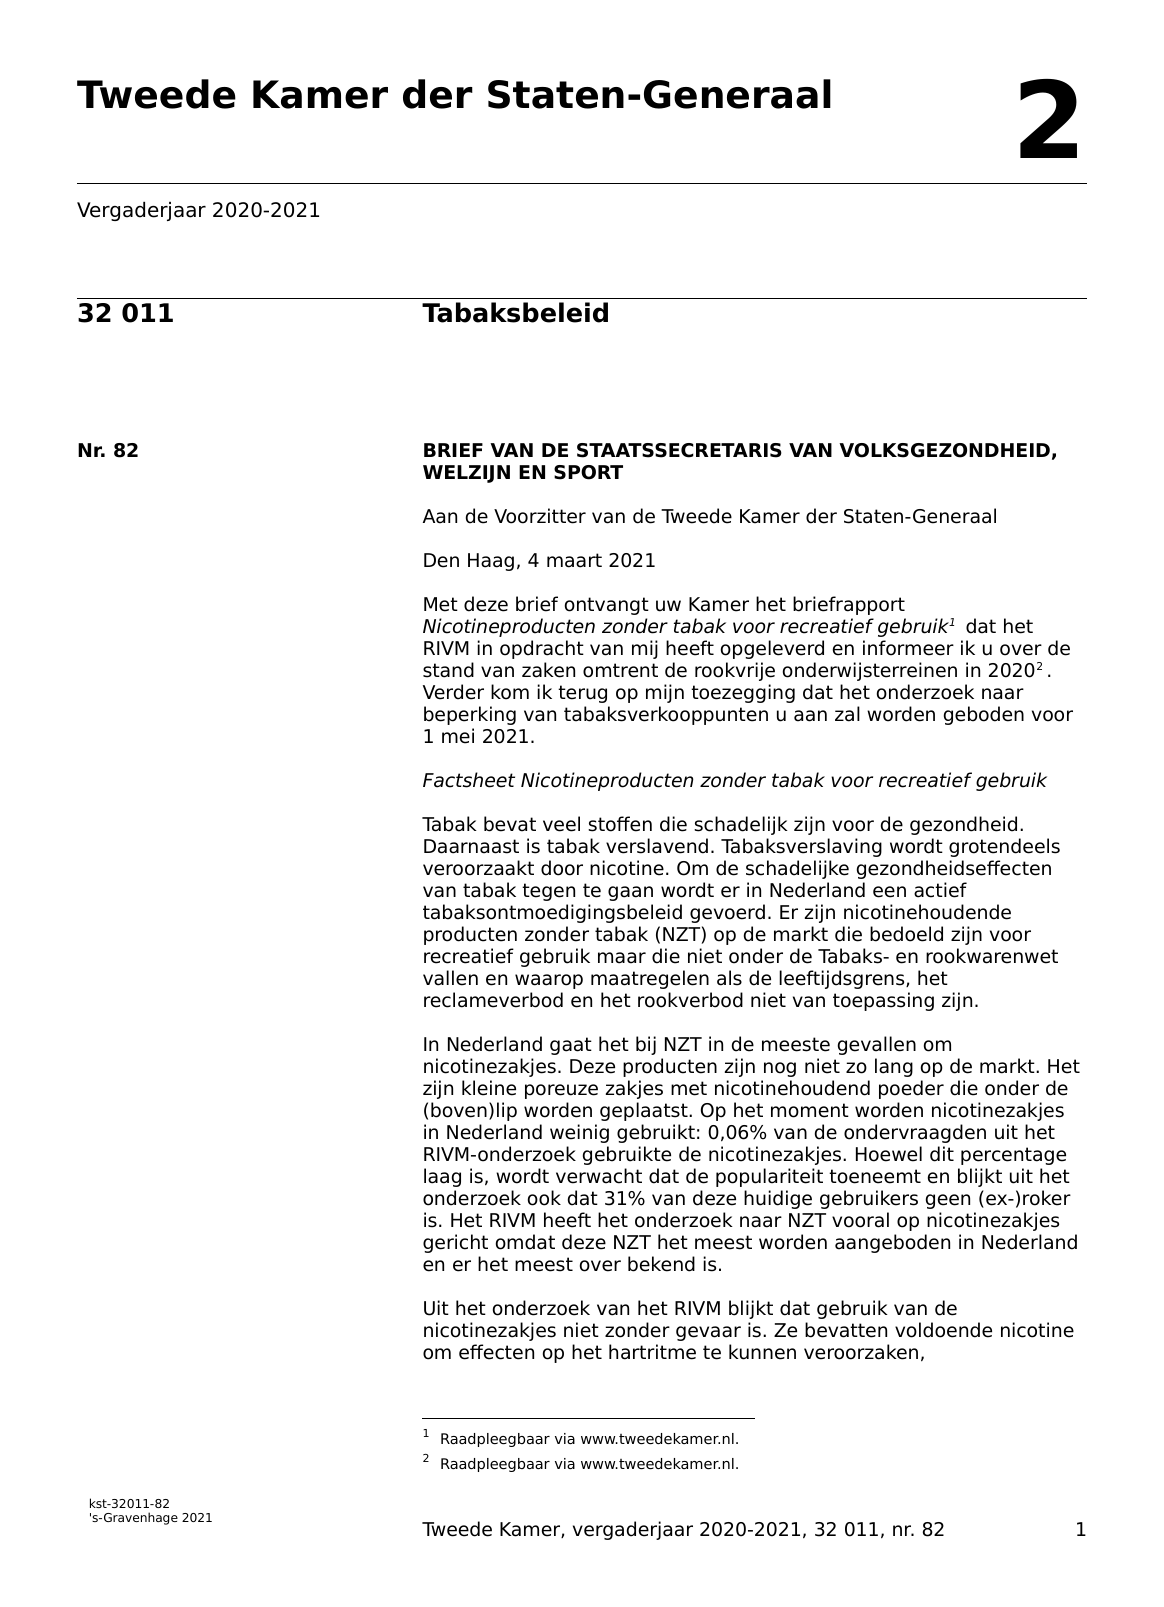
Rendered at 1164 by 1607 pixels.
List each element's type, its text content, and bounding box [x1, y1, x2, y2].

text Raadpleegbaar via www.tweedekamer.nl. [422, 1427, 1087, 1449]
text Uit het onderzoek van het RIVM blijkt dat gebruik van de nicotinezakjes niet zonder gevaar is. Ze bevatten voldoende nicotine om effecten op het hartritme te kunnen veroorzaken, [422, 1298, 1087, 1364]
subtitle Nr. 82 BRIEF VAN DE STAATSSECRETARIS VAN VOLKSGEZONDHEID, WELZIJN EN SPORT [77, 440, 1087, 484]
text kst-32011-82 [88, 1497, 323, 1511]
table_header 2 [886, 59, 1087, 183]
table_header Tweede Kamer der Staten-Generaal [77, 59, 886, 183]
text Tabak bevat veel stoffen die schadelijk zijn voor de gezondheid. Daarnaast is tabak verslavend. Tabaksverslaving wordt grotendeels veroorzaakt door nicotine. Om de schadelijke gezondheidseffecten van tabak tegen te gaan wordt er in Nederland een actief tabaksontmoedigingsbeleid gevoerd. Er zijn nicotinehoudende producten zonder tabak (NZT) op de markt die bedoeld zijn voor recreatief gebruik maar die niet onder de Tabaks- en rookwarenwet vallen en waarop maatregelen als de leeftijdsgrens, het reclameverbod en het rookverbod niet van toepassing zijn. [422, 814, 1087, 1012]
text 's-Gravenhage 2021 [88, 1511, 323, 1525]
text Raadpleegbaar via www.tweedekamer.nl. [422, 1452, 1087, 1474]
subtitle Factsheet Nicotineproducten zonder tabak voor recreatief gebruik [422, 770, 1087, 792]
text Den Haag, 4 maart 2021 [422, 550, 1087, 572]
text Met deze brief ontvangt uw Kamer het briefrapport Nicotineproducten zonder tabak voor recreatief gebruik dat het RIVM in opdracht van mij heeft opgeleverd en informeer ik u over de stand van zaken omtrent de rookvrije onderwijsterreinen in 2020. Verder kom ik terug op mijn toezegging dat het onderzoek naar beperking van tabaksverkooppunten u aan zal worden geboden voor 1 mei 2021. [422, 594, 1087, 748]
text Aan de Voorzitter van de Tweede Kamer der Staten-Generaal [422, 506, 1087, 528]
subtitle 32 011 Tabaksbeleid [77, 299, 1087, 329]
table_cell Vergaderjaar 2020-2021 [77, 184, 1087, 298]
text In Nederland gaat het bij NZT in de meeste gevallen om nicotinezakjes. Deze producten zijn nog niet zo lang op de markt. Het zijn kleine poreuze zakjes met nicotinehoudend poeder die onder de (boven)lip worden geplaatst. Op het moment worden nicotinezakjes in Nederland weinig gebruikt: 0,06% van de ondervraagden uit het RIVM-onderzoek gebruikte de nicotinezakjes. Hoewel dit percentage laag is, wordt verwacht dat de populariteit toeneemt en blijkt uit het onderzoek ook dat 31% van deze huidige gebruikers geen (ex-)roker is. Het RIVM heeft het onderzoek naar NZT vooral op nicotinezakjes gericht omdat deze NZT het meest worden aangeboden in Nederland en er het meest over bekend is. [422, 1034, 1087, 1276]
